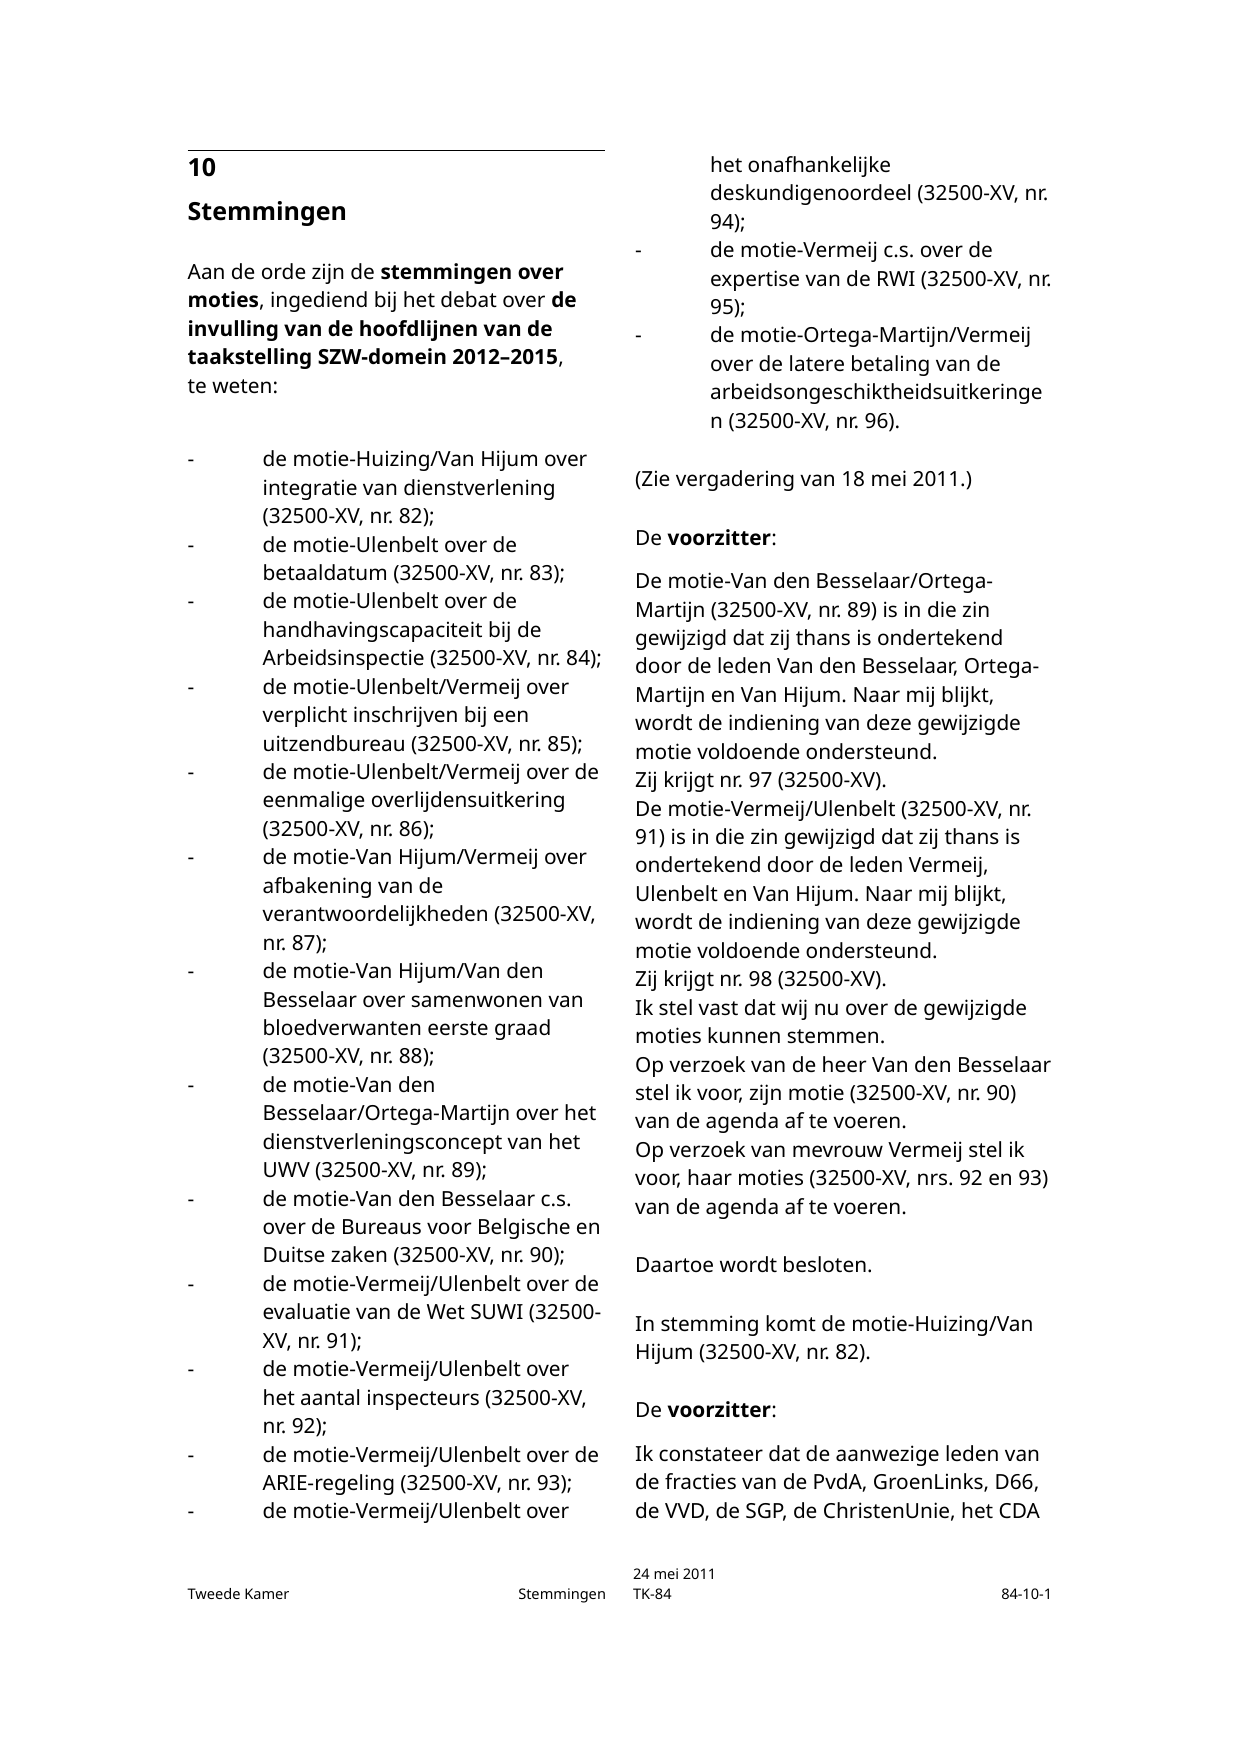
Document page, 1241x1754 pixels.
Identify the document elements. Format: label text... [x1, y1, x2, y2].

text In stemming komt de motie-Huizing/Van Hijum (32500-XV, nr. 82). [635, 1309, 1053, 1366]
list de motie-Vermeij/Ulenbelt over de ARIE-regeling (32500-XV, nr. 93); [187, 1440, 605, 1497]
text Ik stel vast dat wij nu over de gewijzigde moties kunnen stemmen. [635, 993, 1053, 1050]
text De motie-Van den Besselaar/Ortega-Martijn (32500-XV, nr. 89) is in die zin gewijzigd dat zij thans is ondertekend door de leden Van den Besselaar, Ortega-Martijn en Van Hijum. Naar mij blijkt, wordt de indiening van deze gewijzigde motie voldoende ondersteund. [635, 566, 1053, 765]
list de motie-Ulenbelt/Vermeij over verplicht inschrijven bij een uitzendbureau (32500-XV, nr. 85); [187, 672, 605, 757]
list de motie-Van Hijum/Van den Besselaar over samenwonen van bloedverwanten eerste graad (32500-XV, nr. 88); [187, 956, 605, 1070]
text te weten: [187, 371, 605, 399]
list de motie-Vermeij/Ulenbelt over het aantal inspecteurs (32500-XV, nr. 92); [187, 1354, 605, 1440]
text De motie-Vermeij/Ulenbelt (32500-XV, nr. 91) is in die zin gewijzigd dat zij thans is ondertekend door de leden Vermeij, Ulenbelt en Van Hijum. Naar mij blijkt, wordt de indiening van deze gewijzigde motie voldoende ondersteund. [635, 794, 1053, 964]
text De voorzitter: [635, 523, 1053, 551]
text Ik constateer dat de aanwezige leden van de fracties van de PvdA, GroenLinks, D66, de VVD, de SGP, de ChristenUnie, het CDA [635, 1439, 1053, 1524]
text Stemmingen [187, 193, 605, 227]
text (Zie vergadering van 18 mei 2011.) [635, 464, 1053, 493]
text 10 [187, 151, 605, 184]
text De voorzitter: [635, 1396, 1053, 1424]
text Zij krijgt nr. 97 (32500-XV). [635, 765, 1053, 794]
list de motie-Ortega-Martijn/Vermeij over de latere betaling van de arbeidsongeschiktheidsuitkeringen (32500-XV, nr. 96). [635, 321, 1053, 434]
text Zij krijgt nr. 98 (32500-XV). [635, 964, 1053, 993]
text Aan de orde zijn de stemmingen over moties, ingediend bij het debat over de invulling van de hoofdlijnen van de taakstelling SZW-domein 2012–2015, [187, 257, 605, 371]
list de motie-Huizing/Van Hijum over integratie van dienstverlening (32500-XV, nr. 82); [187, 444, 605, 530]
list de motie-Vermeij/Ulenbelt over [187, 1497, 605, 1525]
list de motie-Van Hijum/Vermeij over afbakening van de verantwoordelijkheden (32500-XV, nr. 87); [187, 842, 605, 956]
list de motie-Van den Besselaar/Ortega-Martijn over het dienstverleningsconcept van het UWV (32500-XV, nr. 89); [187, 1070, 605, 1184]
text Op verzoek van mevrouw Vermeij stel ik voor, haar moties (32500-XV, nrs. 92 en 93) van de agenda af te voeren. [635, 1135, 1053, 1220]
list het onafhankelijke deskundigenoordeel (32500-XV, nr. 94); [635, 150, 1053, 235]
list de motie-Vermeij/Ulenbelt over de evaluatie van de Wet SUWI (32500-XV, nr. 91); [187, 1269, 605, 1354]
list de motie-Ulenbelt over de betaaldatum (32500-XV, nr. 83); [187, 530, 605, 587]
list de motie-Ulenbelt/Vermeij over de eenmalige overlijdensuitkering (32500-XV, nr. 86); [187, 757, 605, 842]
list de motie-Van den Besselaar c.s. over de Bureaus voor Belgische en Duitse zaken (32500-XV, nr. 90); [187, 1184, 605, 1269]
list de motie-Vermeij c.s. over de expertise van de RWI (32500-XV, nr. 95); [635, 235, 1053, 321]
text Op verzoek van de heer Van den Besselaar stel ik voor, zijn motie (32500-XV, nr. 90) van de agenda af te voeren. [635, 1050, 1053, 1135]
list de motie-Ulenbelt over de handhavingscapaciteit bij de Arbeidsinspectie (32500-XV, nr. 84); [187, 587, 605, 672]
text Daartoe wordt besloten. [635, 1250, 1053, 1279]
